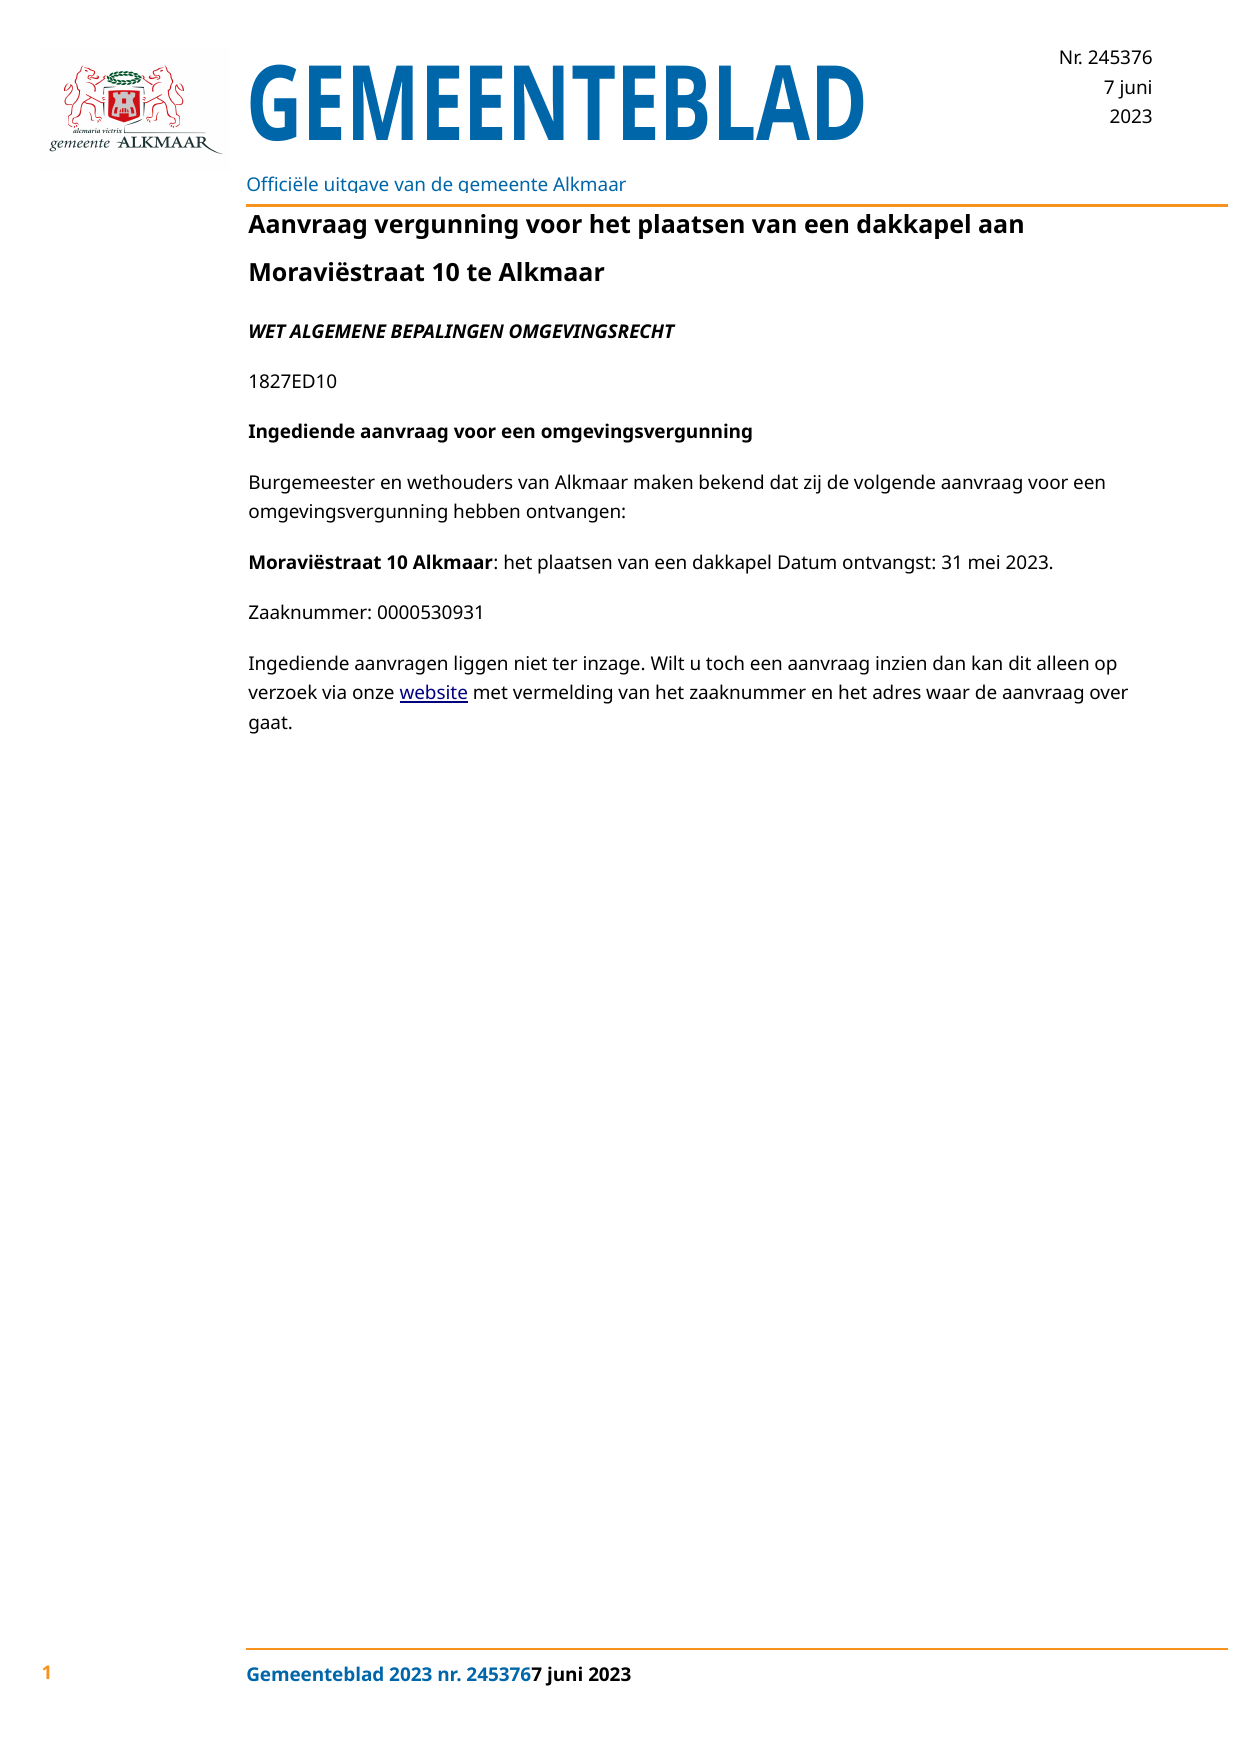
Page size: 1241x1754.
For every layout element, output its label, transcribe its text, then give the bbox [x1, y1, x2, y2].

picture [41, 47, 231, 172]
text Zaaknummer: 0000530931 [248, 599, 1152, 625]
text Aanvraag vergunning voor het plaatsen van een dakkapel aan Moraviëstraat 10 te Alkmaar [248, 207, 1152, 288]
text Ingediende aanvragen liggen niet ter inzage. Wilt u toch een aanvraag inzien dan kan dit alleen op verzoek via onze website met vermelding van het zaaknummer en het adres waar de aanvraag over gaat. [248, 650, 1152, 735]
text WET ALGEMENE BEPALINGEN OMGEVINGSRECHT [248, 318, 1152, 344]
text Moraviëstraat 10 Alkmaar: het plaatsen van een dakkapel Datum ontvangst: 31 mei 2023. [248, 549, 1152, 575]
text Ingediende aanvraag voor een omgevingsvergunning [248, 419, 1152, 444]
text Burgemeester en wethouders van Alkmaar maken bekend dat zij de volgende aanvraag voor een omgevingsvergunning hebben ontvangen: [248, 469, 1152, 524]
text 1827ED10 [248, 368, 1152, 394]
